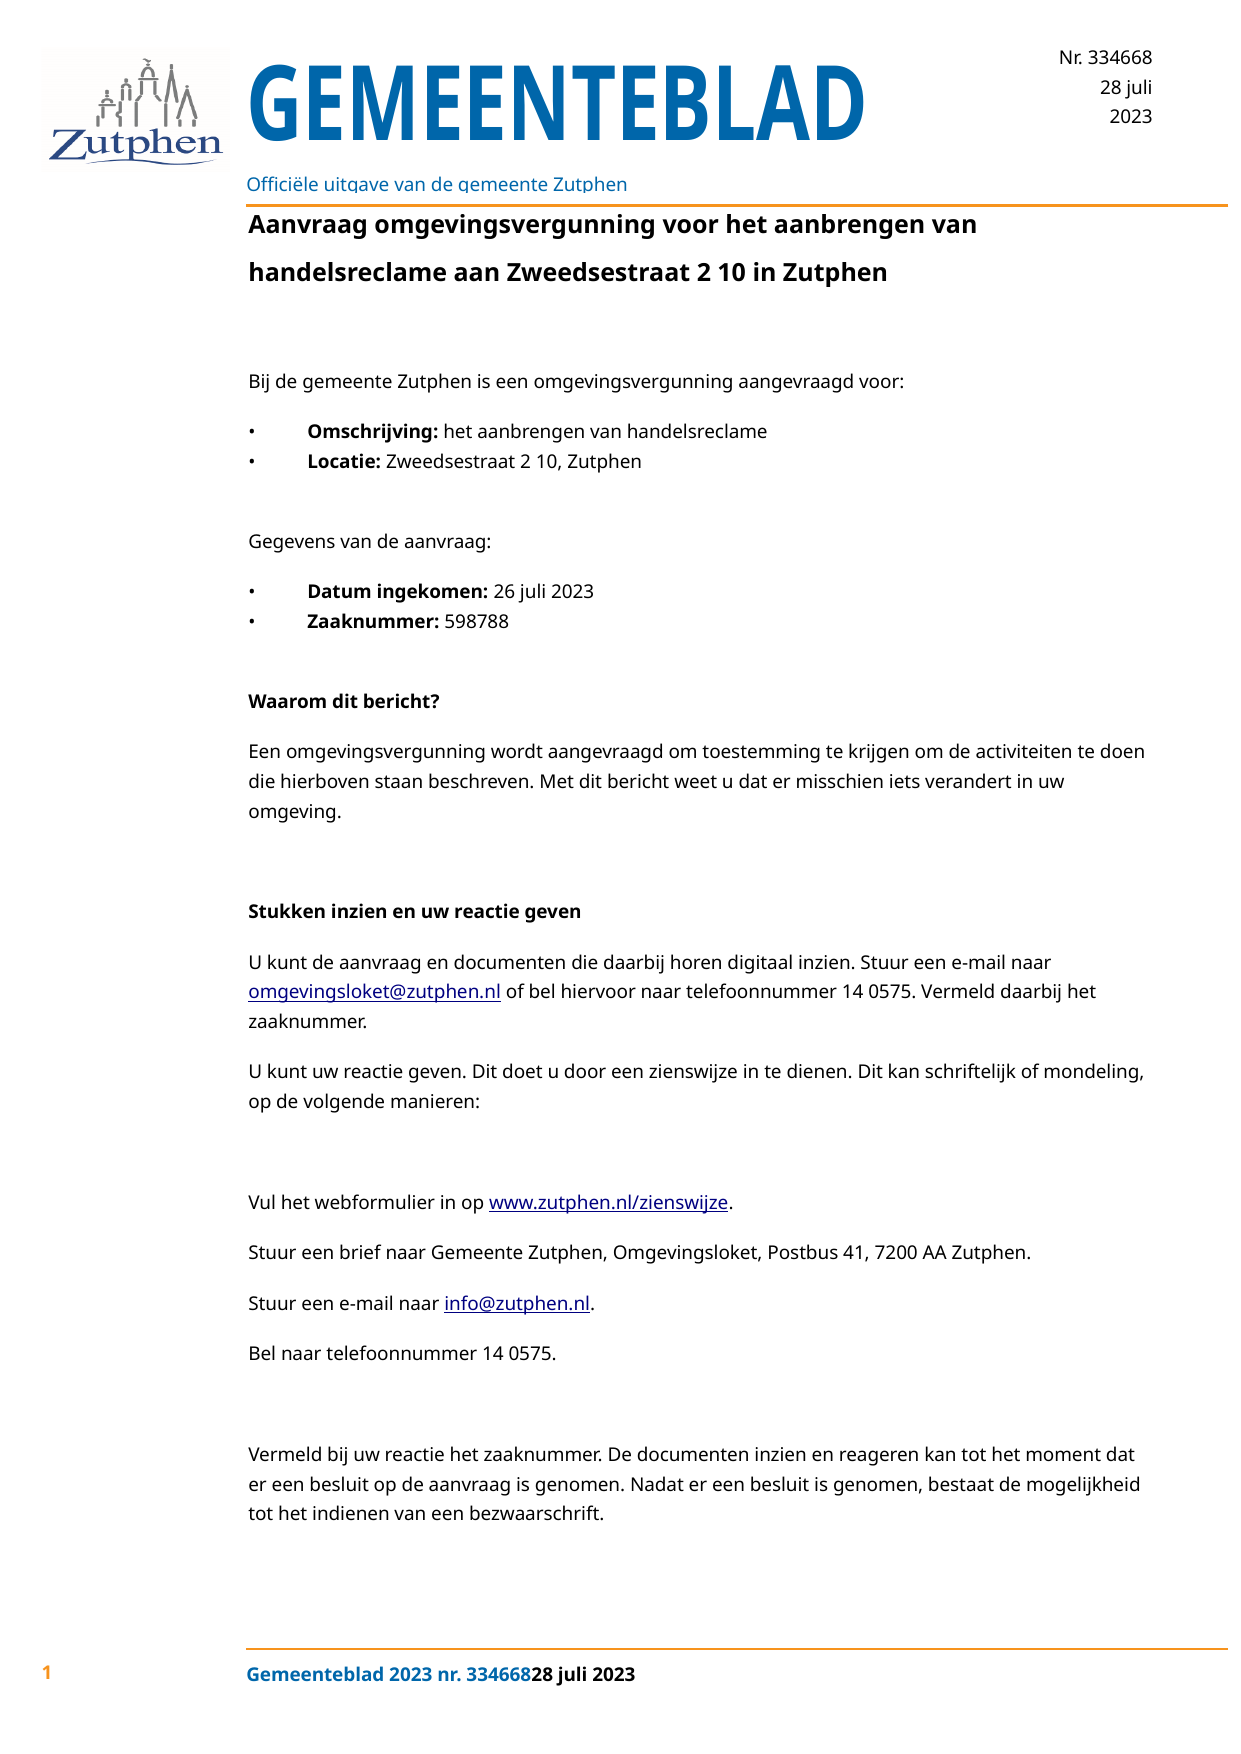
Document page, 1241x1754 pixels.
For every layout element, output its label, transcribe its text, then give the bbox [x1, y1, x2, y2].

text Gegevens van de aanvraag: [248, 528, 1152, 554]
list Datum ingekomen: 26 juli 2023 [248, 579, 1152, 604]
text Vul het webformulier in op www.zutphen.nl/zienswijze. [248, 1189, 1152, 1215]
text Vermeld bij uw reactie het zaaknummer. De documenten inzien en reageren kan tot het moment dat er een besluit op de aanvraag is genomen. Nadat er een besluit is genomen, bestaat de mogelijkheid tot het indienen van een bezwaarschrift. [248, 1441, 1152, 1526]
text Stuur een brief naar Gemeente Zutphen, Omgevingsloket, Postbus 41, 7200 AA Zutphen. [248, 1239, 1152, 1265]
text Stuur een e-mail naar info@zutphen.nl. [248, 1290, 1152, 1316]
text U kunt de aanvraag en documenten die daarbij horen digitaal inzien. Stuur een e-mail naar omgevingsloket@zutphen.nl of bel hiervoor naar telefoonnummer 14 0575. Vermeld daarbij het zaaknummer. [248, 949, 1152, 1034]
list Omschrijving: het aanbrengen van handelsreclame [248, 419, 1152, 444]
text U kunt uw reactie geven. Dit doet u door een zienswijze in te dienen. Dit kan schriftelijk of mondeling, op de volgende manieren: [248, 1059, 1152, 1114]
text Een omgevingsvergunning wordt aangevraagd om toestemming te krijgen om de activiteiten te doen die hierboven staan beschreven. Met dit bericht weet u dat er misschien iets verandert in uw omgeving. [248, 739, 1152, 824]
picture [41, 47, 231, 172]
text Bel naar telefoonnummer 14 0575. [248, 1340, 1152, 1366]
text Aanvraag omgevingsvergunning voor het aanbrengen van handelsreclame aan Zweedsestraat 2 10 in Zutphen [248, 207, 1152, 288]
text Stukken inzien en uw reactie geven [248, 899, 1152, 924]
list Zaaknummer: 598788 [248, 608, 1152, 634]
list Locatie: Zweedsestraat 2 10, Zutphen [248, 448, 1152, 474]
text Bij de gemeente Zutphen is een omgevingsvergunning aangevraagd voor: [248, 368, 1152, 394]
text Waarom dit bericht? [248, 688, 1152, 714]
